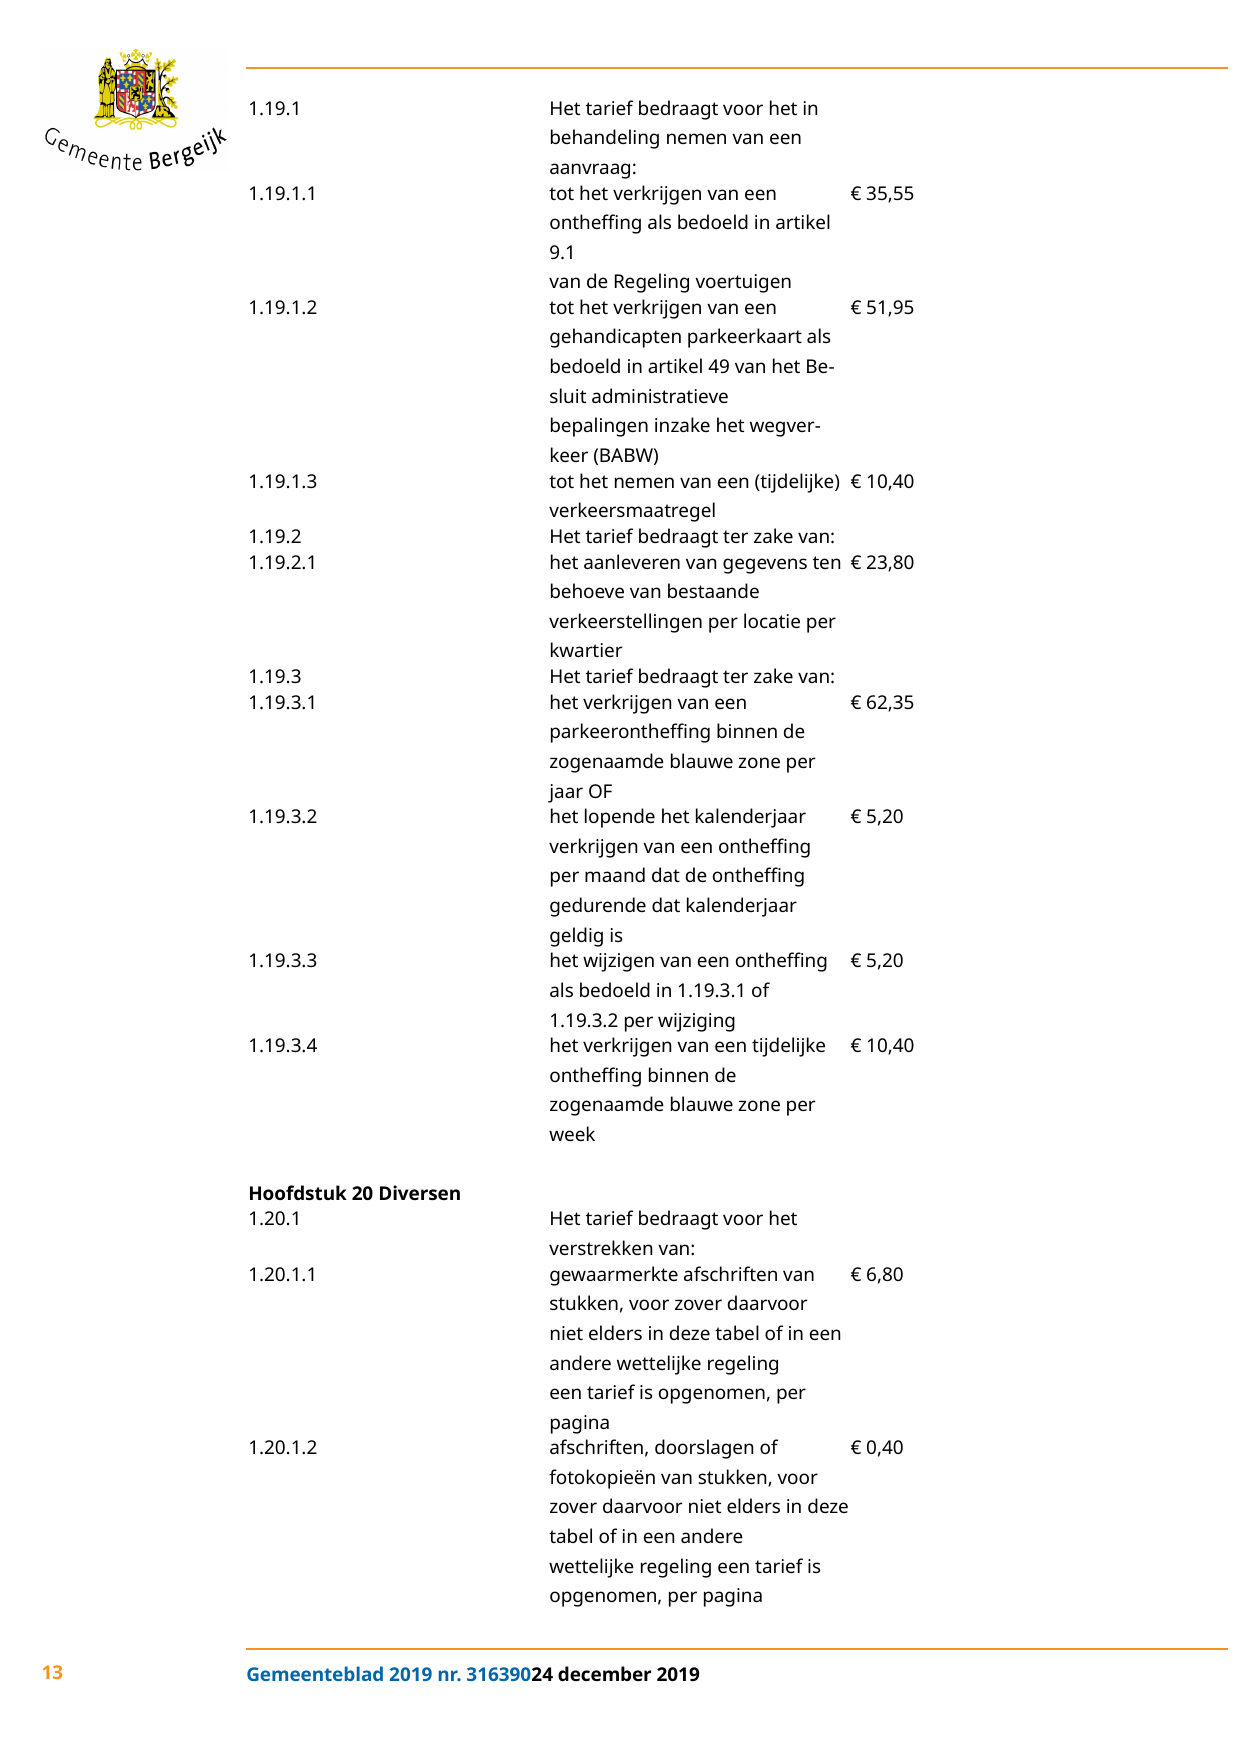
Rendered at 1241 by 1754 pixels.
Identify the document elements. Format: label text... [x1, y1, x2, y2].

table_cell Het tarief bedraagt voor het verstrek­ken van: [549, 1206, 850, 1261]
table_cell € 0,40 [850, 1435, 1152, 1608]
table_cell [850, 95, 1152, 180]
picture [41, 47, 231, 172]
table_cell [850, 523, 1152, 549]
table_cell 1.19.1.1 [248, 180, 549, 294]
table_cell het verkrijgen van een parkeerontheffing binnen de zogenaamde blauwe zone per jaar OF [549, 689, 850, 803]
table_cell het lopende het kalenderjaar verkrijgen van een ontheffing per maand dat de ontheffing gedurende dat kalenderjaar geldig is [549, 804, 850, 948]
table_cell € 51,95 [850, 294, 1152, 468]
table_cell 1.19.2.1 [248, 549, 549, 663]
table_cell 1.19.3.4 [248, 1033, 549, 1147]
table_cell [850, 1206, 1152, 1261]
table_cell € 5,20 [850, 948, 1152, 1032]
table_cell 1.20.1 [248, 1206, 549, 1261]
table_cell € 35,55 [850, 180, 1152, 294]
table_cell 1.19.3.1 [248, 689, 549, 803]
table_cell Het tarief bedraagt ter zake van: [549, 663, 850, 689]
table_cell 1.20.1.1 [248, 1261, 549, 1434]
table_cell 1.19.3.2 [248, 804, 549, 948]
table_cell 1.19.1 [248, 95, 549, 180]
table_cell het aanleveren van gegevens ten behoeve van bestaande verkeerstellingen per locatie per kwartier [549, 549, 850, 663]
table_header Hoofdstuk 20 Diversen [248, 1180, 1152, 1206]
table_cell € 10,40 [850, 468, 1152, 523]
table_cell [850, 663, 1152, 689]
table_cell afschriften, doorslagen of fotokopieën van stukken, voor zover daarvoor niet elders in deze tabel of in een andere wette­lijke rege­ling een tarief is opgenomen, per pagina [549, 1435, 850, 1608]
table_cell gewaarmerkte afschriften van stukken, voor zover daarvoor niet elders in deze tabel of in een andere wettelijke regeling een tarief is opgenomen, per pagina [549, 1261, 850, 1434]
table_cell tot het verkrijgen van een gehandicapten parkeerkaart als bedoeld in artikel 49 van het Be­sluit admi­nistratieve be­palingen in­zake het weg­ver­keer (BABW) [549, 294, 850, 468]
table_cell € 10,40 [850, 1033, 1152, 1147]
table_cell 1.19.1.3 [248, 468, 549, 523]
table_cell € 6,80 [850, 1261, 1152, 1434]
table_cell het wijzigen van een ontheffing als bedoeld in 1.19.3.1 of 1.19.3.2 per wijziging [549, 948, 850, 1032]
table_cell tot het nemen van een (tijdelijke) verkeersmaatregel [549, 468, 850, 523]
table_cell 1.19.3.3 [248, 948, 549, 1032]
table_cell tot het verkrijgen van een ontheffing als bedoeld in artikel 9.1 van de Regeling voertuigen [549, 180, 850, 294]
table_cell € 62,35 [850, 689, 1152, 803]
table_cell 1.19.3 [248, 663, 549, 689]
table_cell Het tarief bedraagt ter zake van: [549, 523, 850, 549]
table_cell 1.20.1.2 [248, 1435, 549, 1608]
table_cell Het tarief bedraagt voor het in behandeling nemen van een aanvraag: [549, 95, 850, 180]
table_cell 1.19.2 [248, 523, 549, 549]
table_cell € 5,20 [850, 804, 1152, 948]
table_cell € 23,80 [850, 549, 1152, 663]
table_cell het verkrijgen van een tijdelijke ontheffing binnen de zogenaamde blauwe zone per week [549, 1033, 850, 1147]
table_cell 1.19.1.2 [248, 294, 549, 468]
